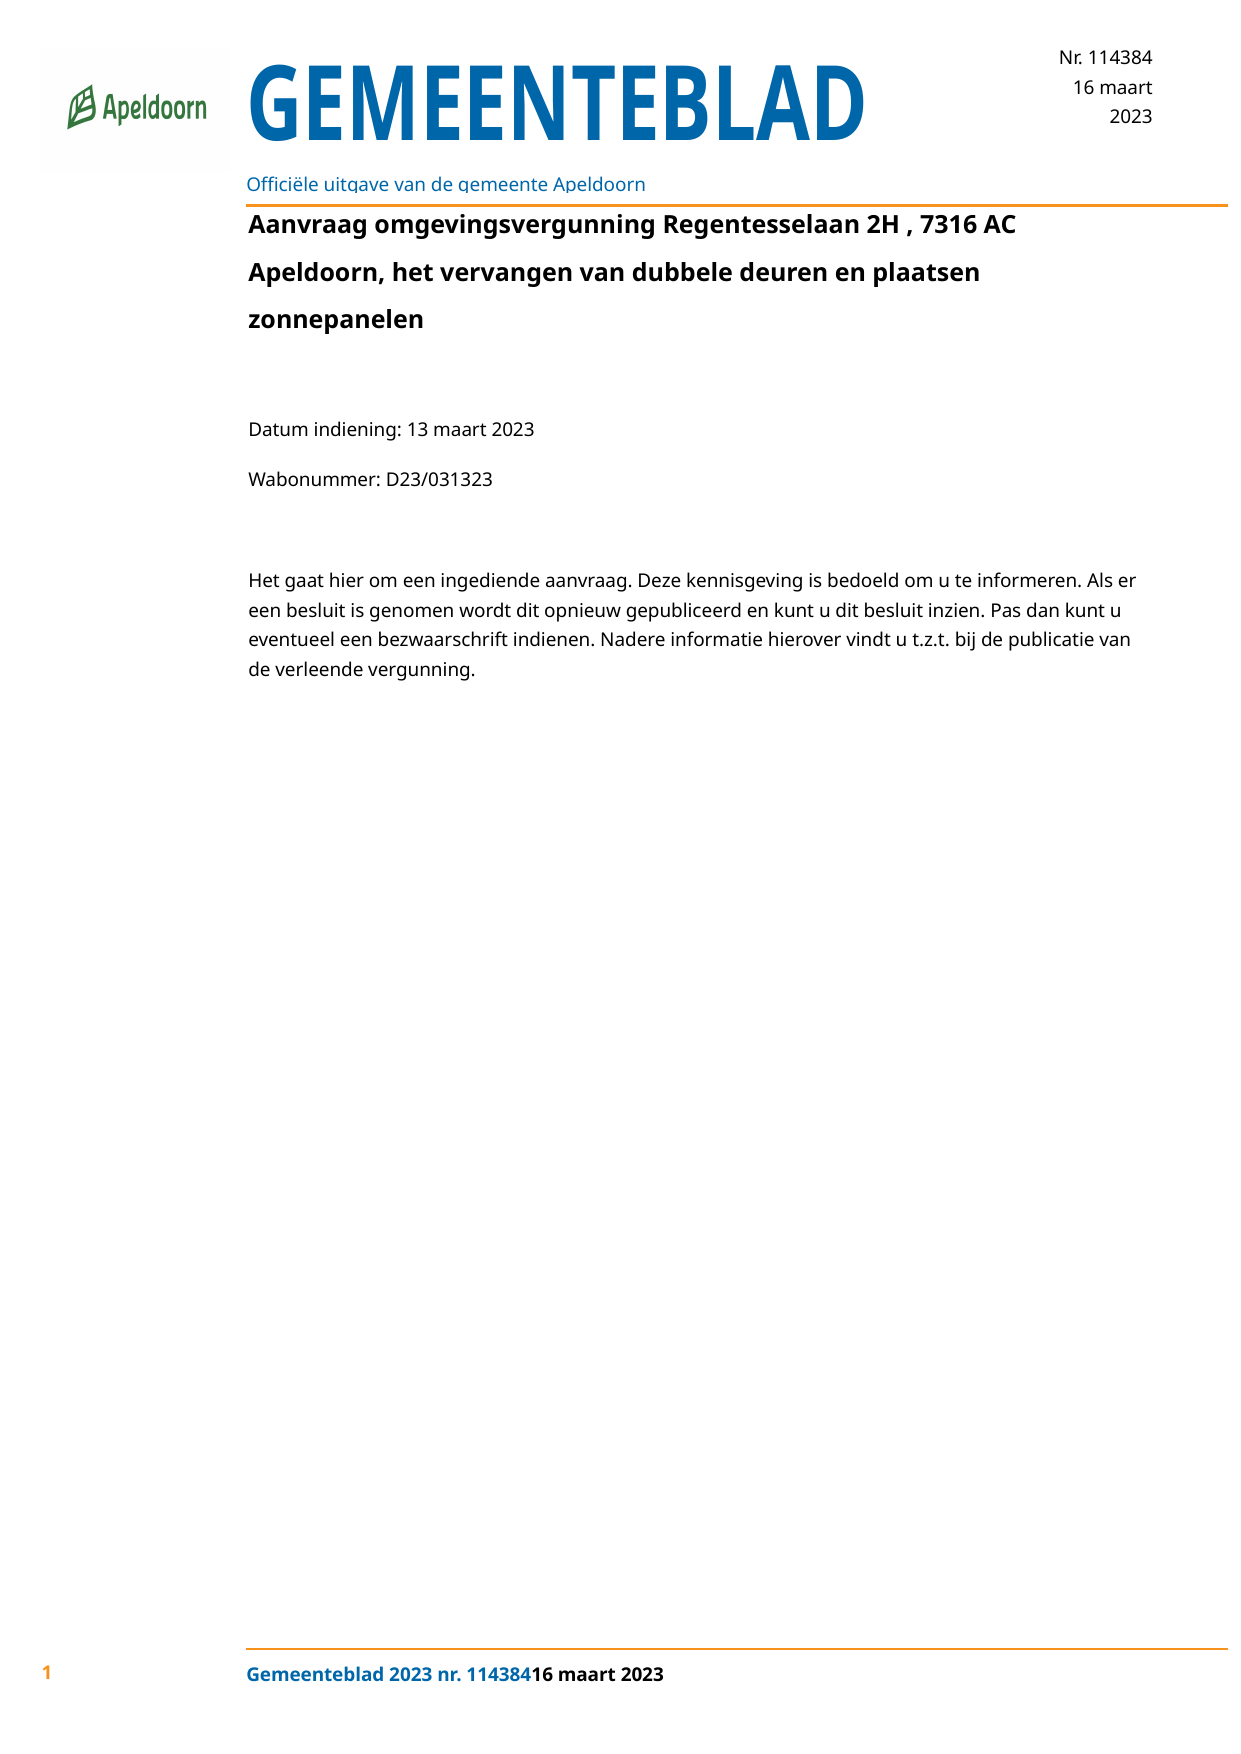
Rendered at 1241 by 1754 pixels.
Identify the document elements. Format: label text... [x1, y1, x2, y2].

text Aanvraag omgevingsvergunning Regentesselaan 2H , 7316 AC Apeldoorn, het vervangen van dubbele deuren en plaatsen zonnepanelen [248, 207, 1152, 336]
text Datum indiening: 13 maart 2023 [248, 416, 1152, 442]
text Het gaat hier om een ingediende aanvraag. Deze kennisgeving is bedoeld om u te informeren. Als er een besluit is genomen wordt dit opnieuw gepubliceerd en kunt u dit besluit inzien. Pas dan kunt u eventueel een bezwaarschrift indienen. Nadere informatie hierover vindt u t.z.t. bij de publicatie van de verleende vergunning. [248, 567, 1152, 682]
text Wabonummer: D23/031323 [248, 466, 1152, 492]
picture [41, 47, 231, 172]
